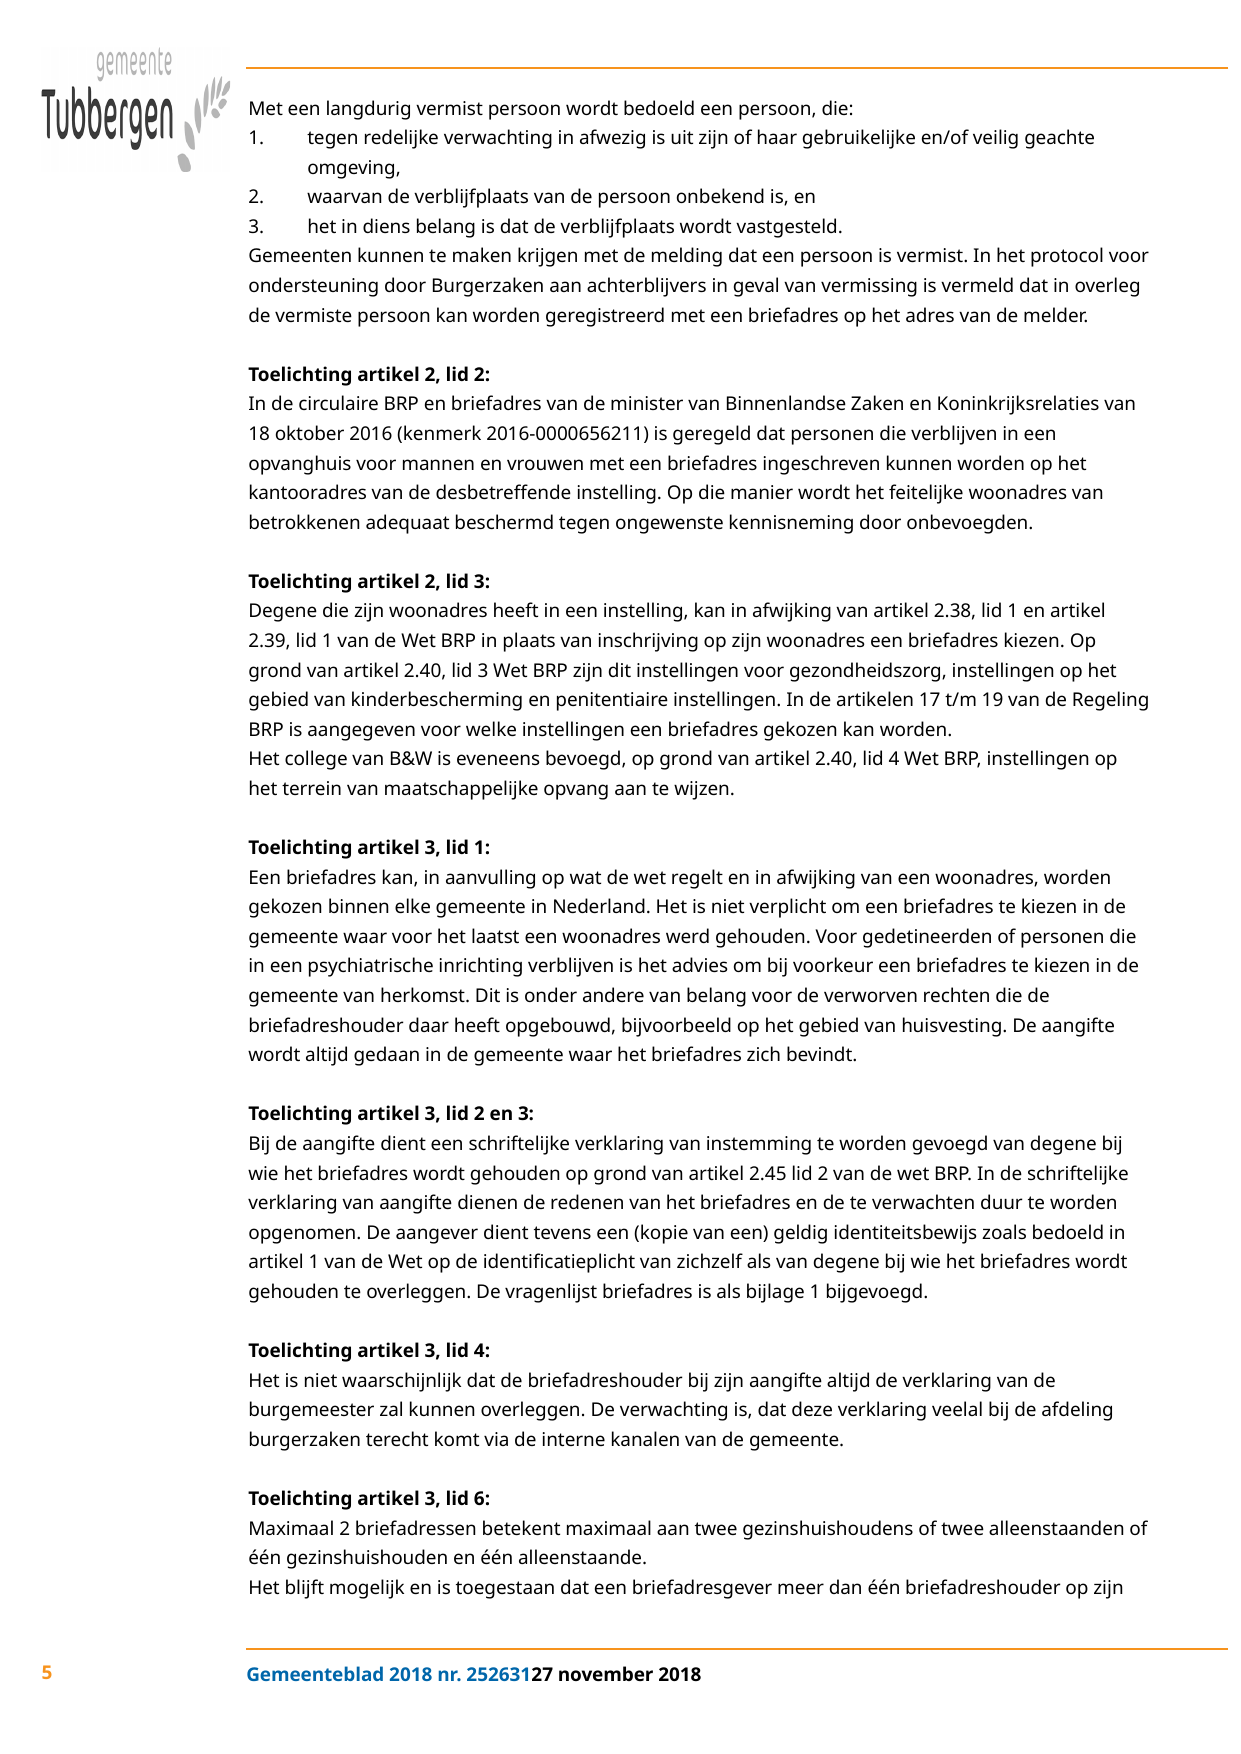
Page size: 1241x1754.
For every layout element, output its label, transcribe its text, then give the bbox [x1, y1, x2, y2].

text In de circulaire BRP en briefadres van de minister van Binnenlandse Zaken en Koninkrijksrelaties van 18 oktober 2016 (kenmerk 2016-0000656211) is geregeld dat personen die verblijven in een opvanghuis voor mannen en vrouwen met een briefadres ingeschreven kunnen worden op het kantooradres van de desbetreffende instelling. Op die manier wordt het feitelijke woonadres van betrokkenen adequaat beschermd tegen ongewenste kennisneming door onbevoegden. [248, 391, 1152, 535]
text Een briefadres kan, in aanvulling op wat de wet regelt en in afwijking van een woonadres, worden gekozen binnen elke gemeente in Nederland. Het is niet verplicht om een briefadres te kiezen in de gemeente waar voor het laatst een woonadres werd gehouden. Voor gedetineerden of personen die in een psychiatrische inrichting verblijven is het advies om bij voorkeur een briefadres te kiezen in de gemeente van herkomst. Dit is onder andere van belang voor de verworven rechten die de briefadreshouder daar heeft opgebouwd, bijvoorbeeld op het gebied van huisvesting. De aangifte wordt altijd gedaan in de gemeente waar het briefadres zich bevindt. [248, 864, 1152, 1067]
text Toelichting artikel 3, lid 6: [248, 1485, 1152, 1511]
text Toelichting artikel 3, lid 4: [248, 1337, 1152, 1363]
picture [41, 47, 231, 172]
list waarvan de verblijfplaats van de persoon onbekend is, en [248, 183, 1152, 209]
text Degene die zijn woonadres heeft in een instelling, kan in afwijking van artikel 2.38, lid 1 en artikel 2.39, lid 1 van de Wet BRP in plaats van inschrijving op zijn woonadres een briefadres kiezen. Op grond van artikel 2.40, lid 3 Wet BRP zijn dit instellingen voor gezondheidszorg, instellingen op het gebied van kinderbescherming en penitentiaire instellingen. In de artikelen 17 t/m 19 van de Regeling BRP is aangegeven voor welke instellingen een briefadres gekozen kan worden. [248, 598, 1152, 742]
text Maximaal 2 briefadressen betekent maximaal aan twee gezinshuishoudens of twee alleenstaanden of één gezinshuishouden en één alleenstaande. [248, 1515, 1152, 1570]
text Toelichting artikel 3, lid 1: [248, 834, 1152, 860]
text Toelichting artikel 2, lid 2: [248, 361, 1152, 387]
text Toelichting artikel 3, lid 2 en 3: [248, 1101, 1152, 1126]
text Het college van B&W is eveneens bevoegd, op grond van artikel 2.40, lid 4 Wet BRP, instellingen op het terrein van maatschappelijke opvang aan te wijzen. [248, 746, 1152, 801]
text Toelichting artikel 2, lid 3: [248, 568, 1152, 594]
text Met een langdurig vermist persoon wordt bedoeld een persoon, die: [248, 95, 1152, 121]
list tegen redelijke verwachting in afwezig is uit zijn of haar gebruikelijke en/of veilig geachte omgeving, [248, 124, 1152, 180]
text Het blijft mogelijk en is toegestaan dat een briefadresgever meer dan één briefadreshouder op zijn [248, 1574, 1152, 1600]
text Gemeenten kunnen te maken krijgen met de melding dat een persoon is vermist. In het protocol voor ondersteuning door Burgerzaken aan achterblijvers in geval van vermissing is vermeld dat in overleg de vermiste persoon kan worden geregistreerd met een briefadres op het adres van de melder. [248, 243, 1152, 328]
list het in diens belang is dat de verblijfplaats wordt vastgesteld. [248, 213, 1152, 239]
text Bij de aangifte dient een schriftelijke verklaring van instemming te worden gevoegd van degene bij wie het briefadres wordt gehouden op grond van artikel 2.45 lid 2 van de wet BRP. In de schriftelijke verklaring van aangifte dienen de redenen van het briefadres en de te verwachten duur te worden opgenomen. De aangever dient tevens een (kopie van een) geldig identiteitsbewijs zoals bedoeld in artikel 1 van de Wet op de identificatieplicht van zichzelf als van degene bij wie het briefadres wordt gehouden te overleggen. De vragenlijst briefadres is als bijlage 1 bijgevoegd. [248, 1130, 1152, 1304]
text Het is niet waarschijnlijk dat de briefadreshouder bij zijn aangifte altijd de verklaring van de burgemeester zal kunnen overleggen. De verwachting is, dat deze verklaring veelal bij de afdeling burgerzaken terecht komt via de interne kanalen van de gemeente. [248, 1367, 1152, 1452]
